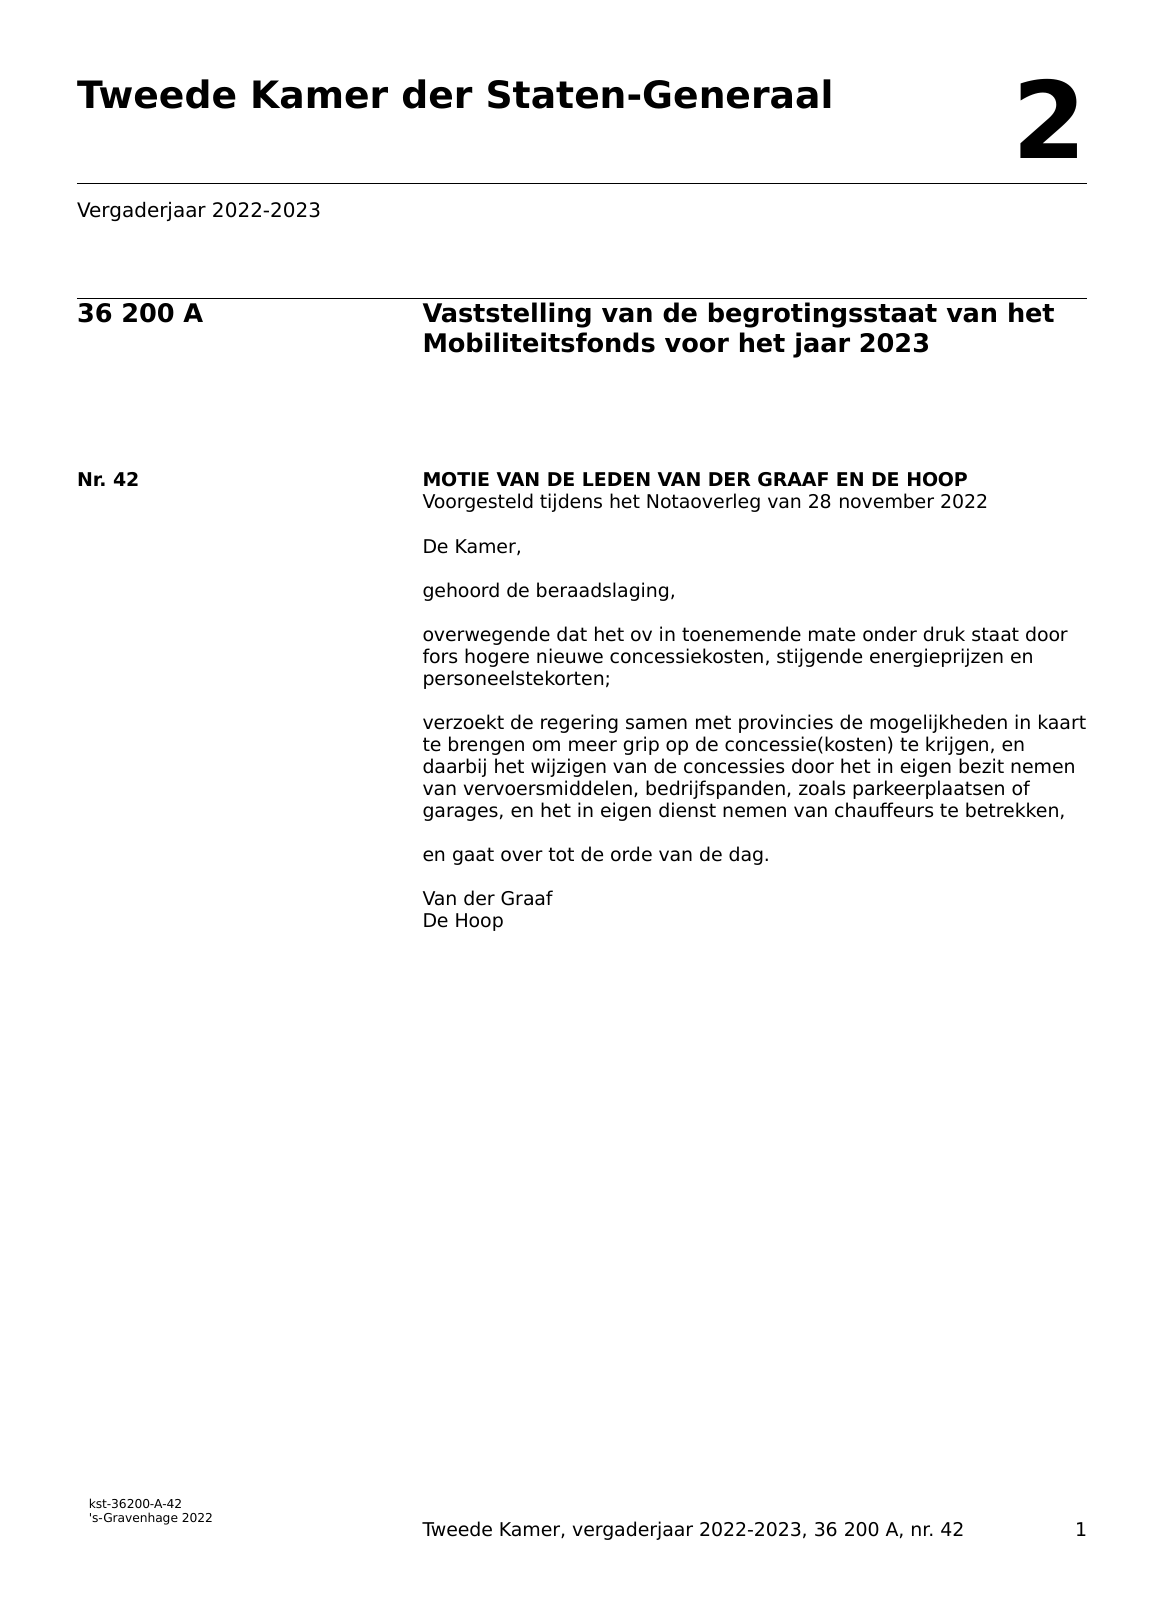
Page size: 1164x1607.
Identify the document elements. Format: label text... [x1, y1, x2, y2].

table_cell Vergaderjaar 2022-2023 [77, 184, 1087, 298]
text kst-36200-A-42 [88, 1497, 323, 1511]
subtitle 36 200 A Vaststelling van de begrotingsstaat van het Mobiliteitsfonds voor het jaar 2023 [77, 299, 1087, 358]
text Van der Graaf [422, 888, 1087, 910]
table_header Tweede Kamer der Staten-Generaal [77, 59, 886, 183]
text Voorgesteld tijdens het Notaoverleg van 28 november 2022 [422, 491, 1087, 513]
text verzoekt de regering samen met provincies de mogelijkheden in kaart te brengen om meer grip op de concessie(kosten) te krijgen, en daarbij het wijzigen van de concessies door het in eigen bezit nemen van vervoersmiddelen, bedrijfspanden, zoals parkeerplaatsen of garages, en het in eigen dienst nemen van chauffeurs te betrekken, [422, 712, 1087, 822]
text De Hoop [422, 910, 1087, 932]
text gehoord de beraadslaging, [422, 580, 1087, 602]
text 's-Gravenhage 2022 [88, 1511, 323, 1525]
text en gaat over tot de orde van de dag. [422, 844, 1087, 866]
text De Kamer, [422, 536, 1087, 557]
table_header 2 [886, 59, 1087, 183]
subtitle Nr. 42 MOTIE VAN DE LEDEN VAN DER GRAAF EN DE HOOP [77, 469, 1087, 491]
text overwegende dat het ov in toenemende mate onder druk staat door fors hogere nieuwe concessiekosten, stijgende energieprijzen en personeelstekorten; [422, 624, 1087, 690]
